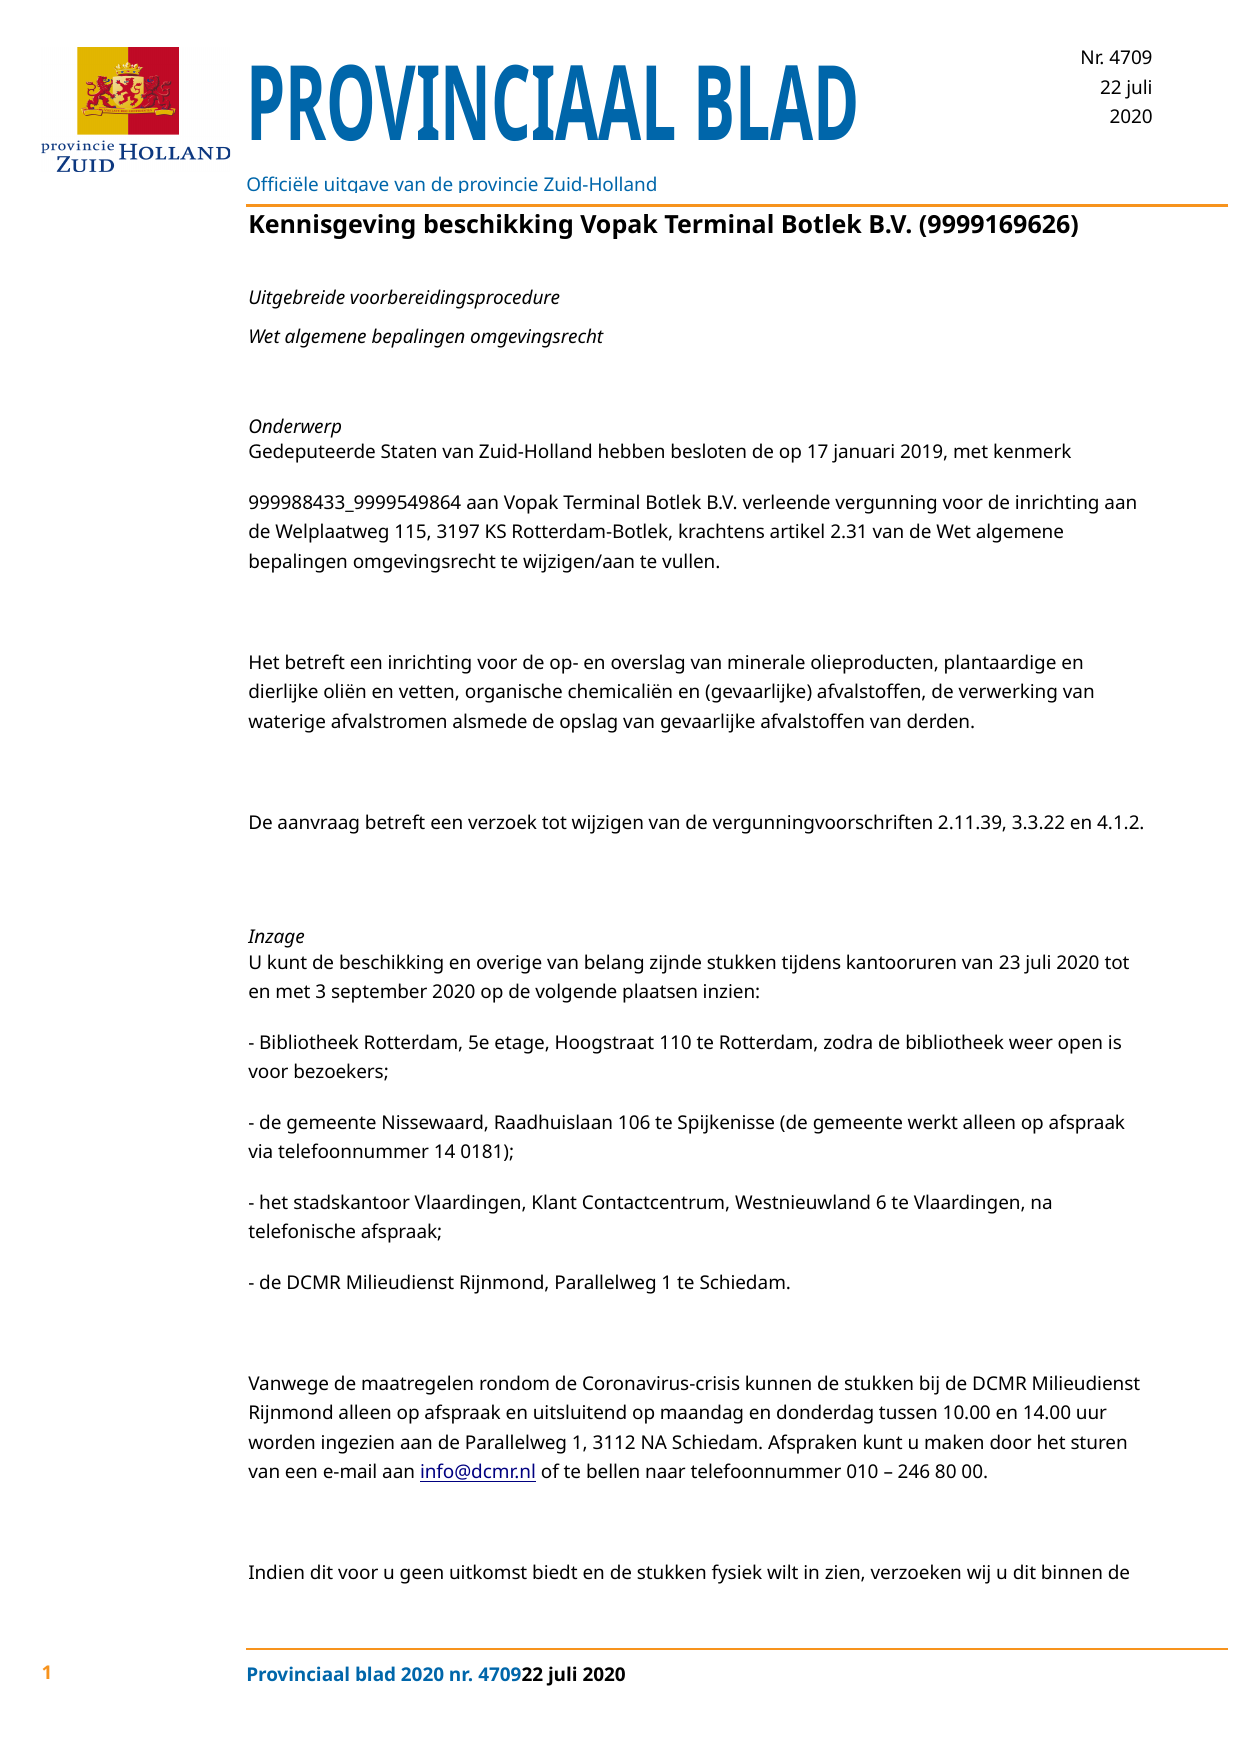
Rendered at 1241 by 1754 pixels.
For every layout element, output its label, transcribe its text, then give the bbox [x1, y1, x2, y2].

text - het stadskantoor Vlaardingen, Klant Contactcentrum, Westnieuwland 6 te Vlaardingen, na telefonische afspraak; [248, 1189, 1152, 1244]
text Gedeputeerde Staten van Zuid-Holland hebben besloten de op 17 januari 2019, met kenmerk [248, 438, 1152, 464]
text U kunt de beschikking en overige van belang zijnde stukken tijdens kantooruren van 23 juli 2020 tot en met 3 september 2020 op de volgende plaatsen inzien: [248, 949, 1152, 1004]
text - Bibliotheek Rotterdam, 5e etage, Hoogstraat 110 te Rotterdam, zodra de bibliotheek weer open is voor bezoekers; [248, 1029, 1152, 1084]
text Wet algemene bepalingen omgevingsrecht [248, 323, 1152, 349]
text Indien dit voor u geen uitkomst biedt en de stukken fysiek wilt in zien, verzoeken wij u dit binnen de [248, 1559, 1152, 1585]
text - de DCMR Milieudienst Rijnmond, Parallelweg 1 te Schiedam. [248, 1269, 1152, 1295]
text 999988433_9999549864 aan Vopak Terminal Botlek B.V. verleende vergunning voor de inrichting aan de Welplaatweg 115, 3197 KS Rotterdam-Botlek, krachtens artikel 2.31 van de Wet algemene bepalingen omgevingsrecht te wijzigen/aan te vullen. [248, 489, 1152, 574]
text - de gemeente Nissewaard, Raadhuislaan 106 te Spijkenisse (de gemeente werkt alleen op afspraak via telefoonnummer 14 0181); [248, 1109, 1152, 1164]
text De aanvraag betreft een verzoek tot wijzigen van de vergunningvoorschriften 2.11.39, 3.3.22 en 4.1.2. [248, 809, 1152, 835]
text Kennisgeving beschikking Vopak Terminal Botlek B.V. (9999169626) [248, 207, 1152, 241]
text Vanwege de maatregelen rondom de Coronavirus-crisis kunnen de stukken bij de DCMR Milieudienst Rijnmond alleen op afspraak en uitsluitend op maandag en donderdag tussen 10.00 en 14.00 uur worden ingezien aan de Parallelweg 1, 3112 NA Schiedam. Afspraken kunt u maken door het sturen van een e-mail aan info@dcmr.nl of te bellen naar telefoonnummer 010 – 246 80 00. [248, 1370, 1152, 1484]
text Uitgebreide voorbereidingsprocedure [248, 284, 1152, 309]
text Onderwerp [248, 413, 1152, 438]
text Het betreft een inrichting voor de op- en overslag van minerale olieproducten, plantaardige en dierlijke oliën en vetten, organische chemicaliën en (gevaarlijke) afvalstoffen, de verwerking van waterige afvalstromen alsmede de opslag van gevaarlijke afvalstoffen van derden. [248, 649, 1152, 734]
picture [41, 47, 231, 172]
text Inzage [248, 923, 1152, 949]
